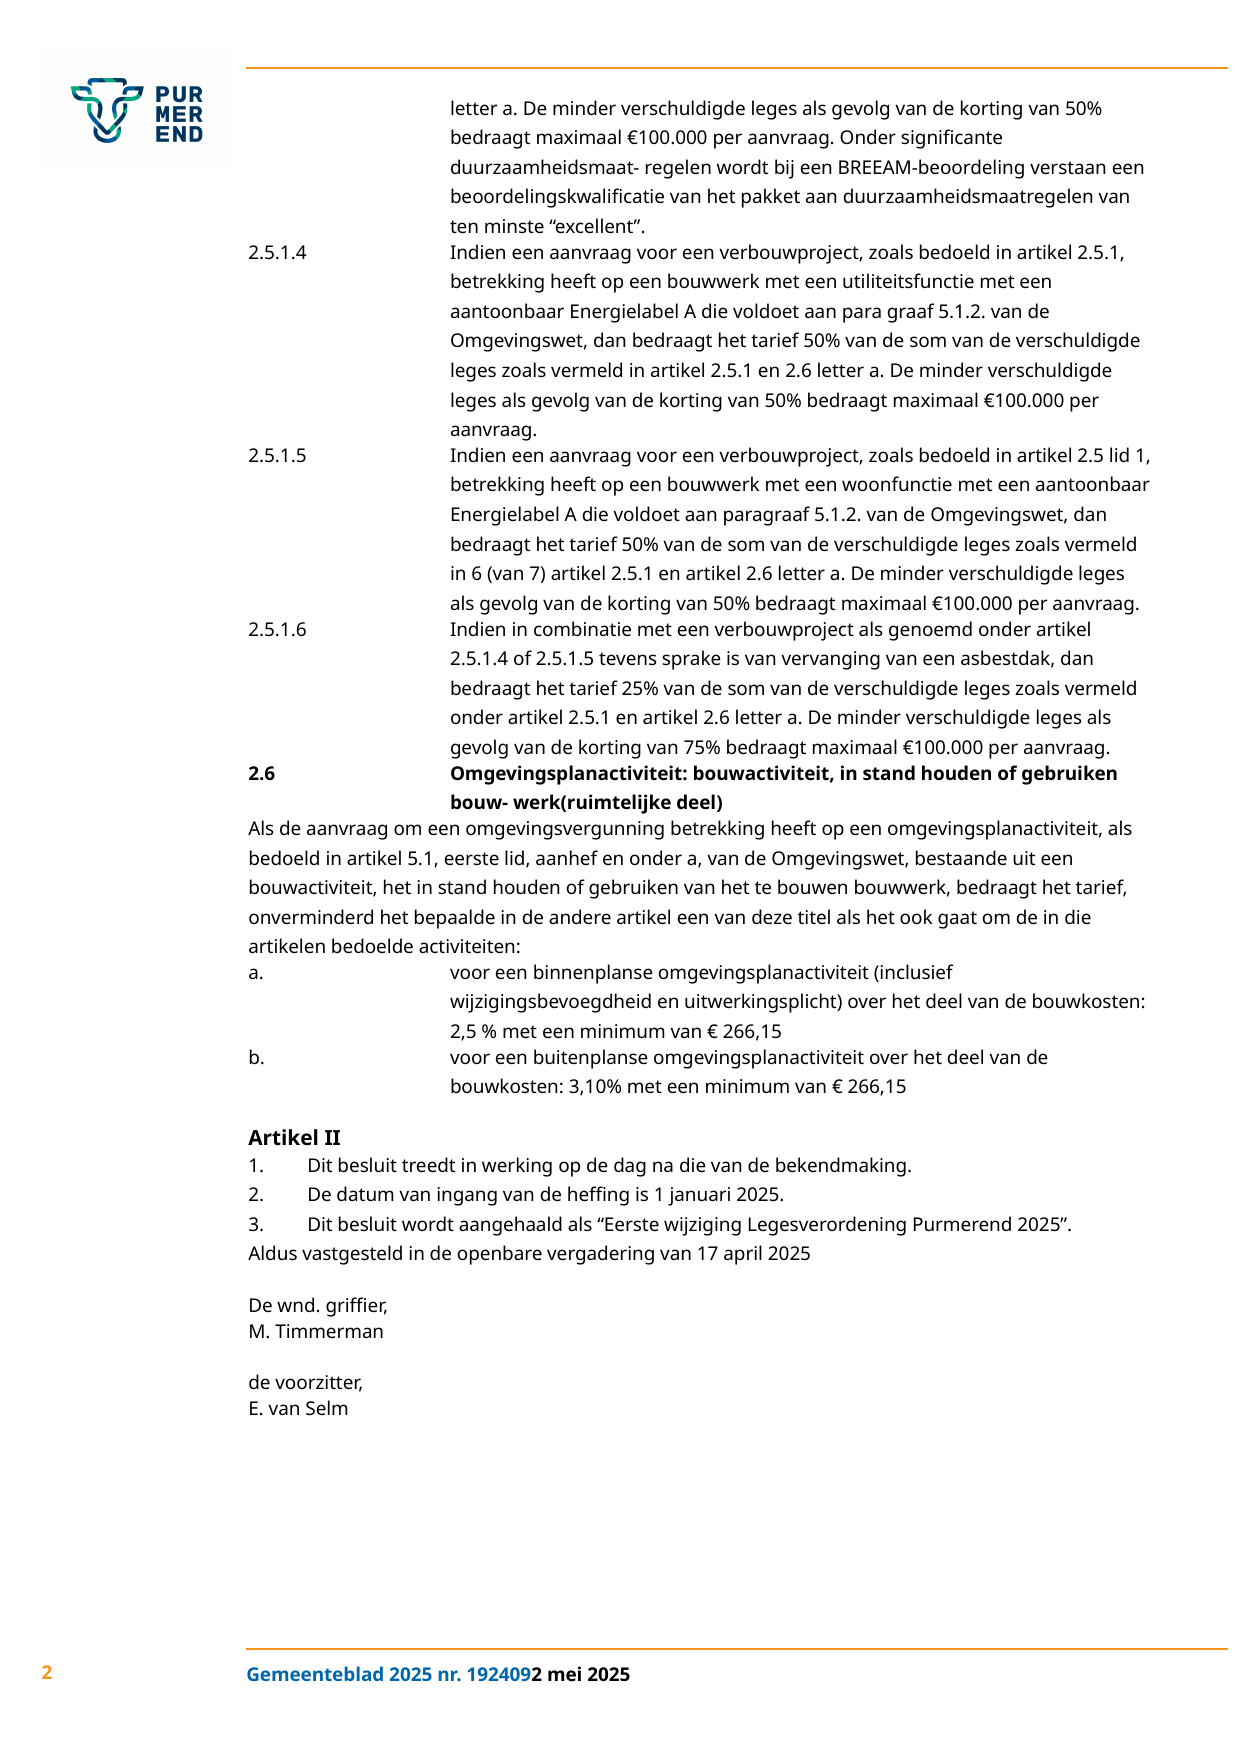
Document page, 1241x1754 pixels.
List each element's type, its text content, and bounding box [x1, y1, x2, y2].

text Artikel II [248, 1123, 1152, 1152]
table_cell b. [248, 1044, 450, 1099]
text de voorzitter, [248, 1369, 1152, 1395]
list Dit besluit wordt aangehaald als “Eerste wijziging Legesverordening Purmerend 2025”. [248, 1211, 1152, 1237]
table_cell letter a. De minder verschuldigde leges als gevolg van de korting van 50% bedraagt maximaal €100.000 per aanvraag. Onder significante duurzaamheidsmaat- regelen wordt bij een BREEAM-beoordeling verstaan een beoordelingskwalificatie van het pakket aan duurzaamheidsmaatregelen van ten minste “excellent”. [450, 95, 1152, 239]
table_cell a. [248, 959, 450, 1044]
list De datum van ingang van de heffing is 1 januari 2025. [248, 1181, 1152, 1207]
picture [41, 47, 231, 172]
list Dit besluit treedt in werking op de dag na die van de bekendmaking. [248, 1152, 1152, 1178]
table_cell [248, 95, 450, 239]
table_cell 2.5.1.5 [248, 442, 450, 616]
table_cell Omgevingsplanactiviteit: bouwactiviteit, in stand houden of gebruiken bouw- werk(ruimtelijke deel) [450, 760, 1152, 815]
table_cell Als de aanvraag om een omgevingsvergunning betrekking heeft op een omgevingsplanactiviteit, als bedoeld in artikel 5.1, eerste lid, aanhef en onder a, van de Omgevingswet, bestaande uit een bouwactiviteit, het in stand houden of gebruiken van het te bouwen bouwwerk, bedraagt het tarief, onverminderd het bepaalde in de andere artikel een van deze titel als het ook gaat om de in die artikelen bedoelde activiteiten: [248, 815, 1152, 959]
text M. Timmerman [248, 1318, 1152, 1343]
table_cell voor een binnenplanse omgevingsplanactiviteit (inclusief wijzigingsbevoegdheid en uitwerkingsplicht) over het deel van de bouwkosten: 2,5 % met een minimum van € 266,15 [450, 959, 1152, 1044]
table_cell 2.5.1.6 [248, 616, 450, 760]
table_cell voor een buitenplanse omgevingsplanactiviteit over het deel van de bouwkosten: 3,10% met een minimum van € 266,15 [450, 1044, 1152, 1099]
table_cell Indien een aanvraag voor een verbouwproject, zoals bedoeld in artikel 2.5 lid 1, betrekking heeft op een bouwwerk met een woonfunctie met een aantoonbaar Energielabel A die voldoet aan paragraaf 5.1.2. van de Omgevingswet, dan bedraagt het tarief 50% van de som van de verschuldigde leges zoals vermeld in 6 (van 7) artikel 2.5.1 en artikel 2.6 letter a. De minder verschuldigde leges als gevolg van de korting van 50% bedraagt maximaal €100.000 per aanvraag. [450, 442, 1152, 616]
text De wnd. griffier, [248, 1292, 1152, 1318]
table_cell 2.6 [248, 760, 450, 815]
table_cell Indien in combinatie met een verbouwproject als genoemd onder artikel 2.5.1.4 of 2.5.1.5 tevens sprake is van vervanging van een asbestdak, dan bedraagt het tarief 25% van de som van de verschuldigde leges zoals vermeld onder artikel 2.5.1 en artikel 2.6 letter a. De minder verschuldigde leges als gevolg van de korting van 75% bedraagt maximaal €100.000 per aanvraag. [450, 616, 1152, 760]
table_cell Indien een aanvraag voor een verbouwproject, zoals bedoeld in artikel 2.5.1, betrekking heeft op een bouwwerk met een utiliteitsfunctie met een aantoonbaar Energielabel A die voldoet aan para graaf 5.1.2. van de Omgevingswet, dan bedraagt het tarief 50% van de som van de verschuldigde leges zoals vermeld in artikel 2.5.1 en 2.6 letter a. De minder verschuldigde leges als gevolg van de korting van 50% bedraagt maximaal €100.000 per aanvraag. [450, 239, 1152, 442]
text E. van Selm [248, 1395, 1152, 1421]
table_cell 2.5.1.4 [248, 239, 450, 442]
text Aldus vastgesteld in de openbare vergadering van 17 april 2025 [248, 1241, 1152, 1266]
